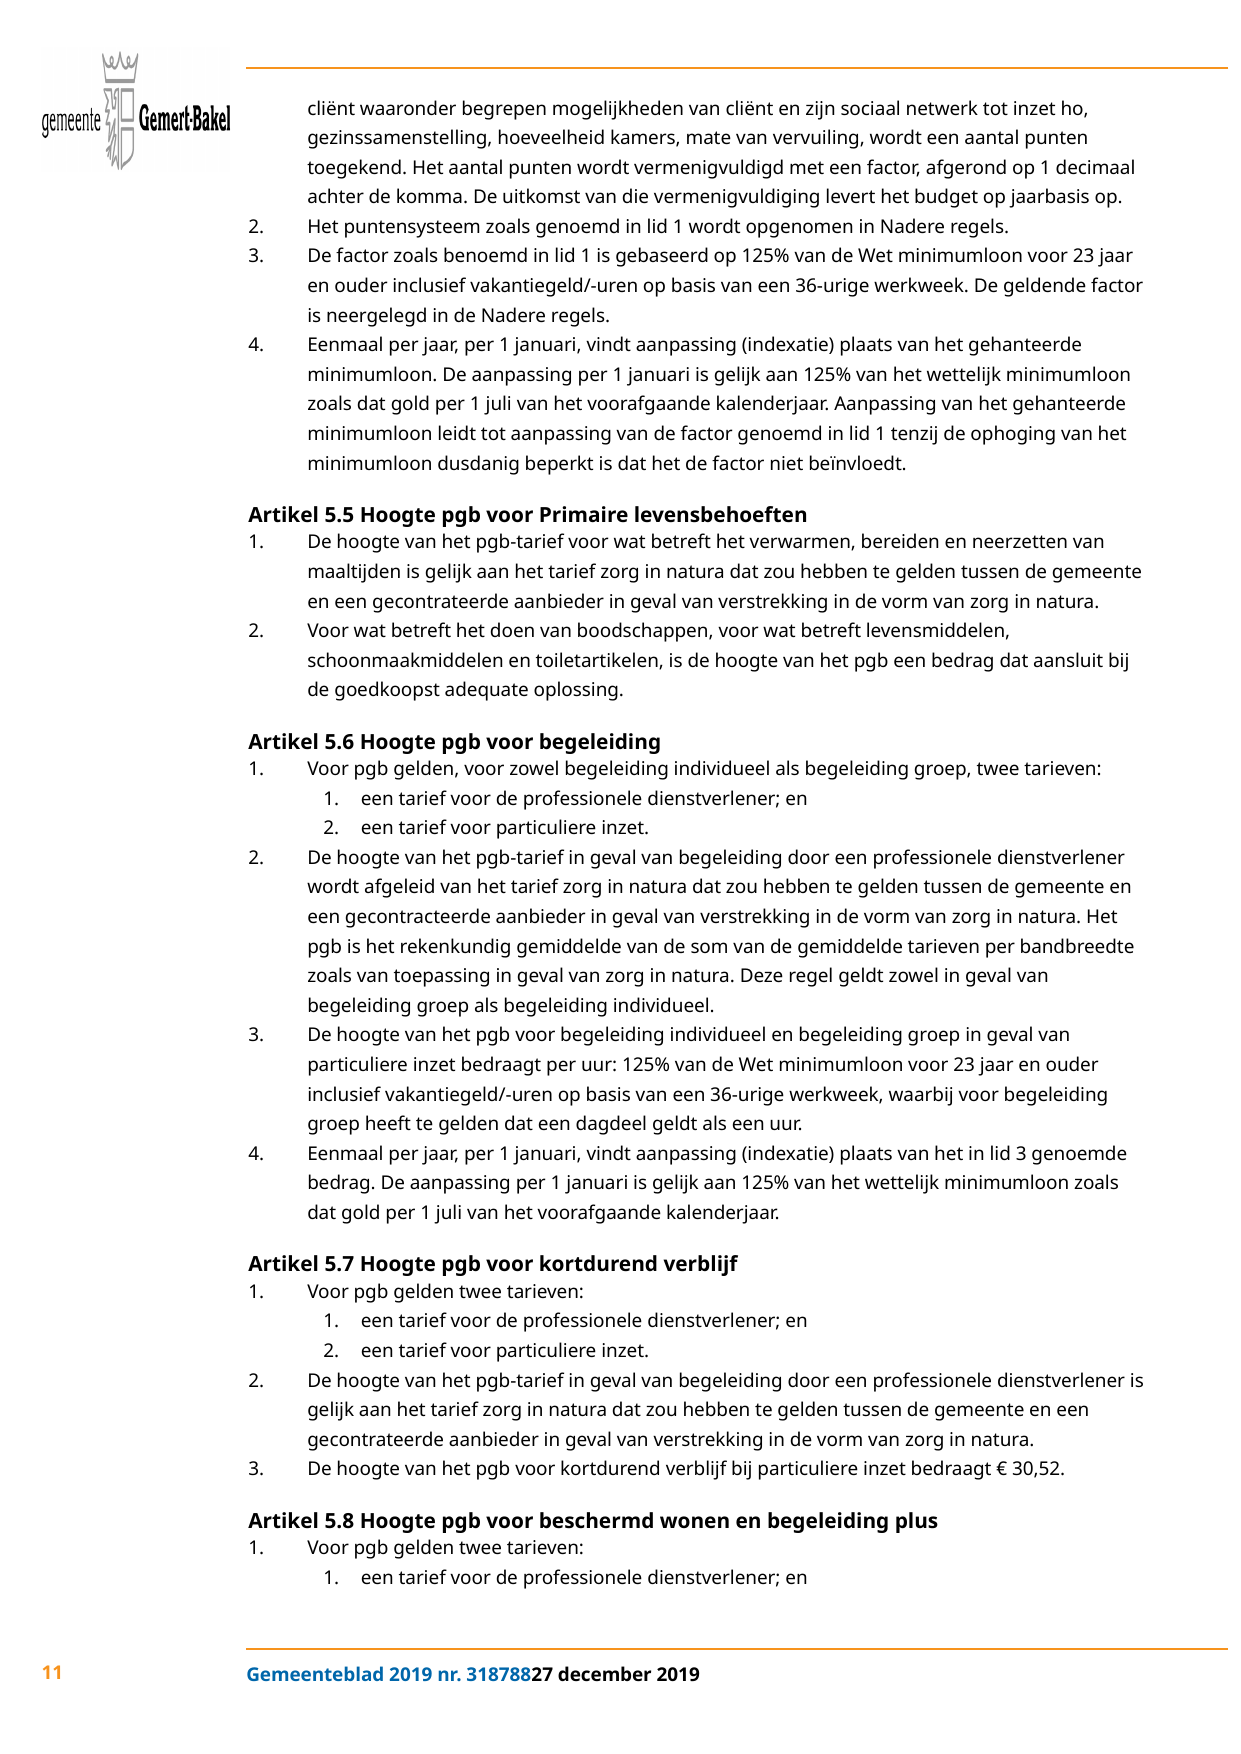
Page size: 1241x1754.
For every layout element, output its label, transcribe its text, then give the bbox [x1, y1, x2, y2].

text Artikel 5.8 Hoogte pgb voor beschermd wonen en begeleiding plus [248, 1506, 1152, 1534]
list De hoogte van het pgb voor begeleiding individueel en begeleiding groep in geval van particuliere inzet bedraagt per uur: 125% van de Wet minimumloon voor 23 jaar en ouder inclusief vakantiegeld/-uren op basis van een 36-urige werkweek, waarbij voor begeleiding groep heeft te gelden dat een dagdeel geldt als een uur. [248, 1022, 1152, 1136]
list De hoogte van het pgb voor kortdurend verblijf bij particuliere inzet bedraagt € 30,52. [248, 1456, 1152, 1481]
text Artikel 5.7 Hoogte pgb voor kortdurend verblijf [248, 1249, 1152, 1278]
list een tarief voor de professionele dienstverlener; en [323, 1308, 1152, 1333]
text Artikel 5.6 Hoogte pgb voor begeleiding [248, 727, 1152, 755]
list een tarief voor particuliere inzet. [323, 1337, 1152, 1363]
text Artikel 5.5 Hoogte pgb voor Primaire levensbehoeften [248, 500, 1152, 529]
list Voor pgb gelden twee tarieven: [248, 1278, 1152, 1304]
list Eenmaal per jaar, per 1 januari, vindt aanpassing (indexatie) plaats van het gehanteerde minimumloon. De aanpassing per 1 januari is gelijk aan 125% van het wettelijk minimumloon zoals dat gold per 1 juli van het voorafgaande kalenderjaar. Aanpassing van het gehanteerde minimumloon leidt tot aanpassing van de factor genoemd in lid 1 tenzij de ophoging van het minimumloon dusdanig beperkt is dat het de factor niet beïnvloedt. [248, 331, 1152, 476]
list Voor pgb gelden twee tarieven: [248, 1534, 1152, 1560]
list Voor wat betreft het doen van boodschappen, voor wat betreft levensmiddelen, schoonmaakmiddelen en toiletartikelen, is de hoogte van het pgb een bedrag dat aansluit bij de goedkoopst adequate oplossing. [248, 617, 1152, 702]
list Het puntensysteem zoals genoemd in lid 1 wordt opgenomen in Nadere regels. [248, 213, 1152, 239]
list een tarief voor de professionele dienstverlener; en [323, 1564, 1152, 1590]
list een tarief voor particuliere inzet. [323, 814, 1152, 840]
list De factor zoals benoemd in lid 1 is gebaseerd op 125% van de Wet minimumloon voor 23 jaar en ouder inclusief vakantiegeld/-uren op basis van een 36-urige werkweek. De geldende factor is neergelegd in de Nadere regels. [248, 243, 1152, 328]
list De hoogte van het pgb-tarief voor wat betreft het verwarmen, bereiden en neerzetten van maaltijden is gelijk aan het tarief zorg in natura dat zou hebben te gelden tussen de gemeente en een gecontrateerde aanbieder in geval van verstrekking in de vorm van zorg in natura. [248, 529, 1152, 613]
list De hoogte van het pgb-tarief in geval van begeleiding door een professionele dienstverlener is gelijk aan het tarief zorg in natura dat zou hebben te gelden tussen de gemeente en een gecontrateerde aanbieder in geval van verstrekking in de vorm van zorg in natura. [248, 1367, 1152, 1452]
list cliënt waaronder begrepen mogelijkheden van cliënt en zijn sociaal netwerk tot inzet ho, gezinssamenstelling, hoeveelheid kamers, mate van vervuiling, wordt een aantal punten toegekend. Het aantal punten wordt vermenigvuldigd met een factor, afgerond op 1 decimaal achter de komma. De uitkomst van die vermenigvuldiging levert het budget op jaarbasis op. [248, 95, 1152, 209]
list een tarief voor de professionele dienstverlener; en [323, 785, 1152, 811]
list Eenmaal per jaar, per 1 januari, vindt aanpassing (indexatie) plaats van het in lid 3 genoemde bedrag. De aanpassing per 1 januari is gelijk aan 125% van het wettelijk minimumloon zoals dat gold per 1 juli van het voorafgaande kalenderjaar. [248, 1140, 1152, 1225]
list Voor pgb gelden, voor zowel begeleiding individueel als begeleiding groep, twee tarieven: [248, 755, 1152, 781]
picture [41, 47, 231, 172]
list De hoogte van het pgb-tarief in geval van begeleiding door een professionele dienstverlener wordt afgeleid van het tarief zorg in natura dat zou hebben te gelden tussen de gemeente en een gecontracteerde aanbieder in geval van verstrekking in de vorm van zorg in natura. Het pgb is het rekenkundig gemiddelde van de som van de gemiddelde tarieven per bandbreedte zoals van toepassing in geval van zorg in natura. Deze regel geldt zowel in geval van begeleiding groep als begeleiding individueel. [248, 844, 1152, 1018]
